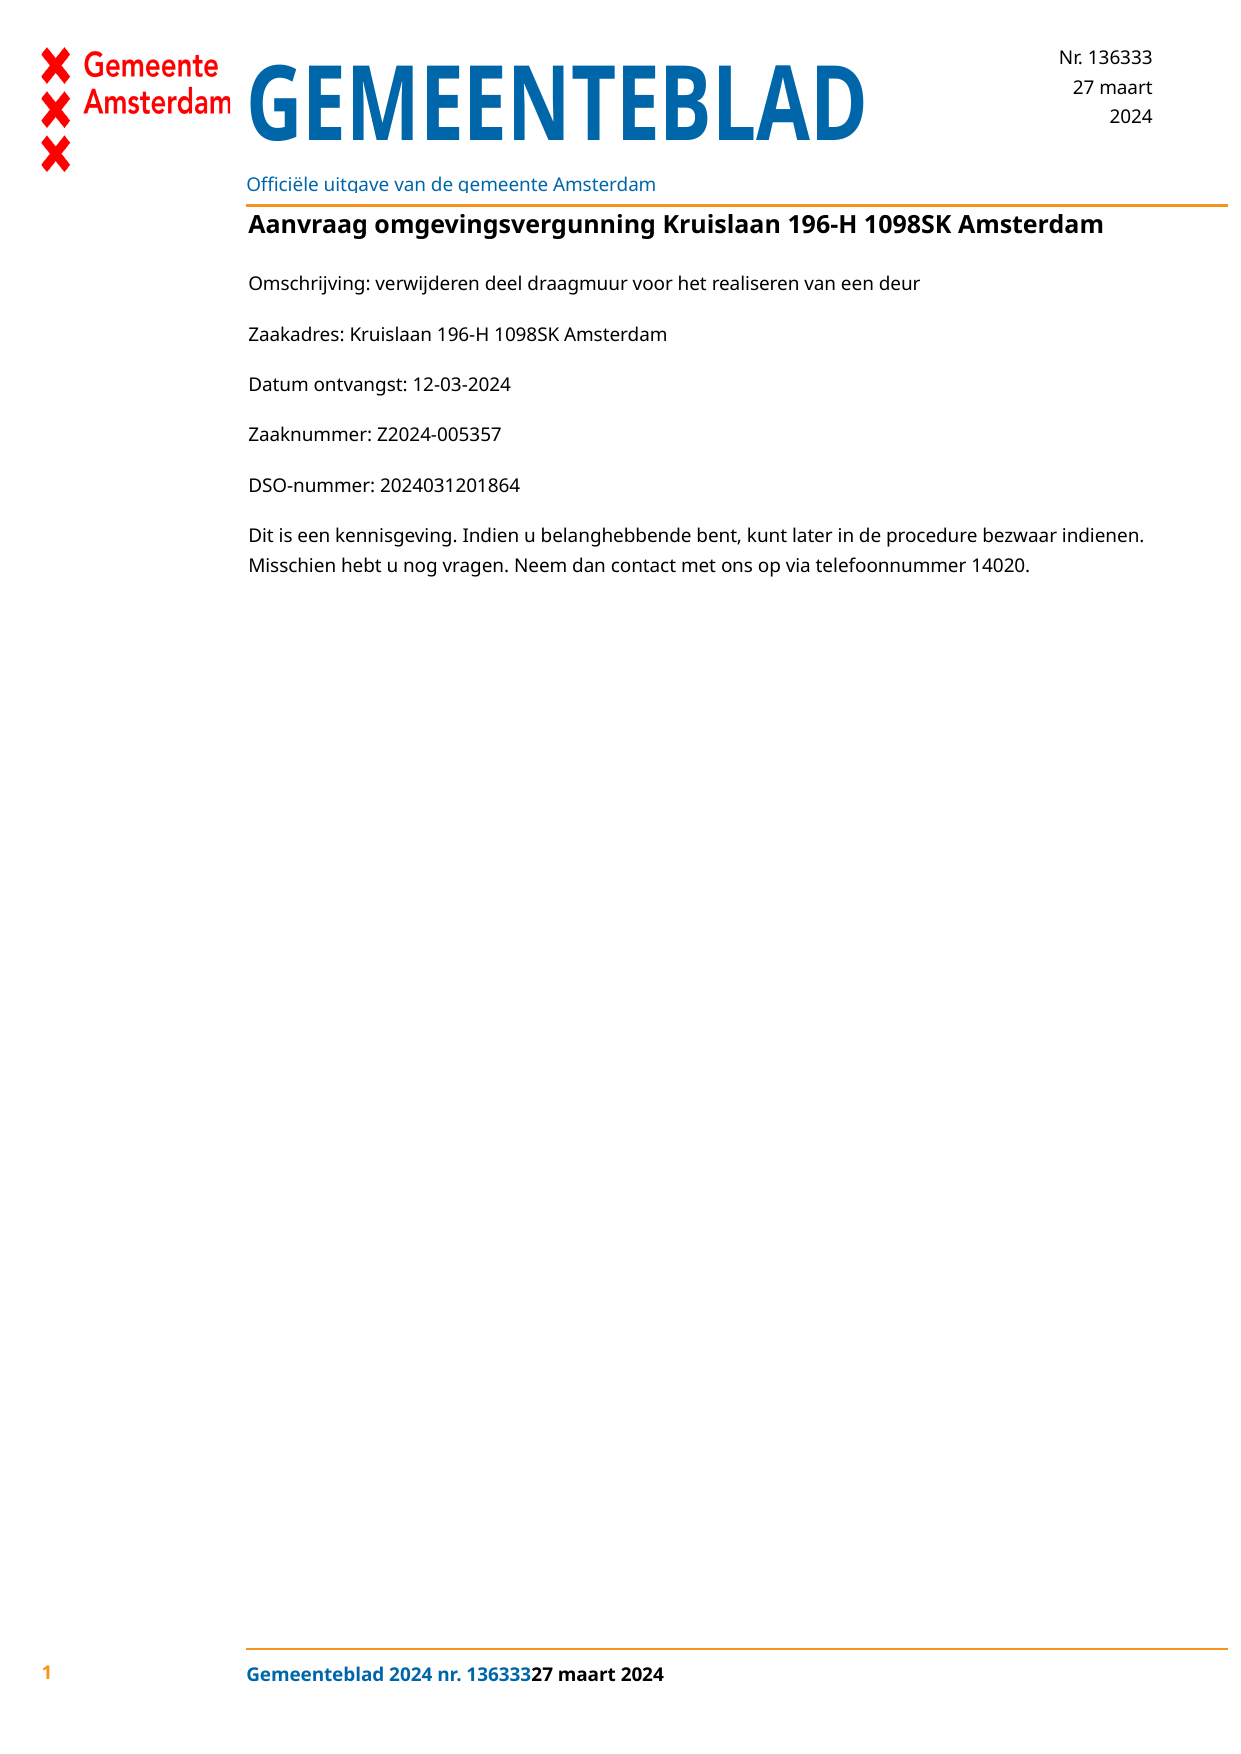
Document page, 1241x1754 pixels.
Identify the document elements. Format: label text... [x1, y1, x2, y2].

text Dit is een kennisgeving. Indien u belanghebbende bent, kunt later in de procedure bezwaar indienen. Misschien hebt u nog vragen. Neem dan contact met ons op via telefoonnummer 14020. [248, 522, 1152, 578]
text Zaaknummer: Z2024-005357 [248, 422, 1152, 447]
text DSO-nummer: 2024031201864 [248, 472, 1152, 498]
text Datum ontvangst: 12-03-2024 [248, 371, 1152, 397]
text Omschrijving: verwijderen deel draagmuur voor het realiseren van een deur [248, 270, 1152, 296]
text Aanvraag omgevingsvergunning Kruislaan 196-H 1098SK Amsterdam [248, 207, 1152, 241]
picture [41, 47, 231, 172]
text Zaakadres: Kruislaan 196-H 1098SK Amsterdam [248, 321, 1152, 346]
